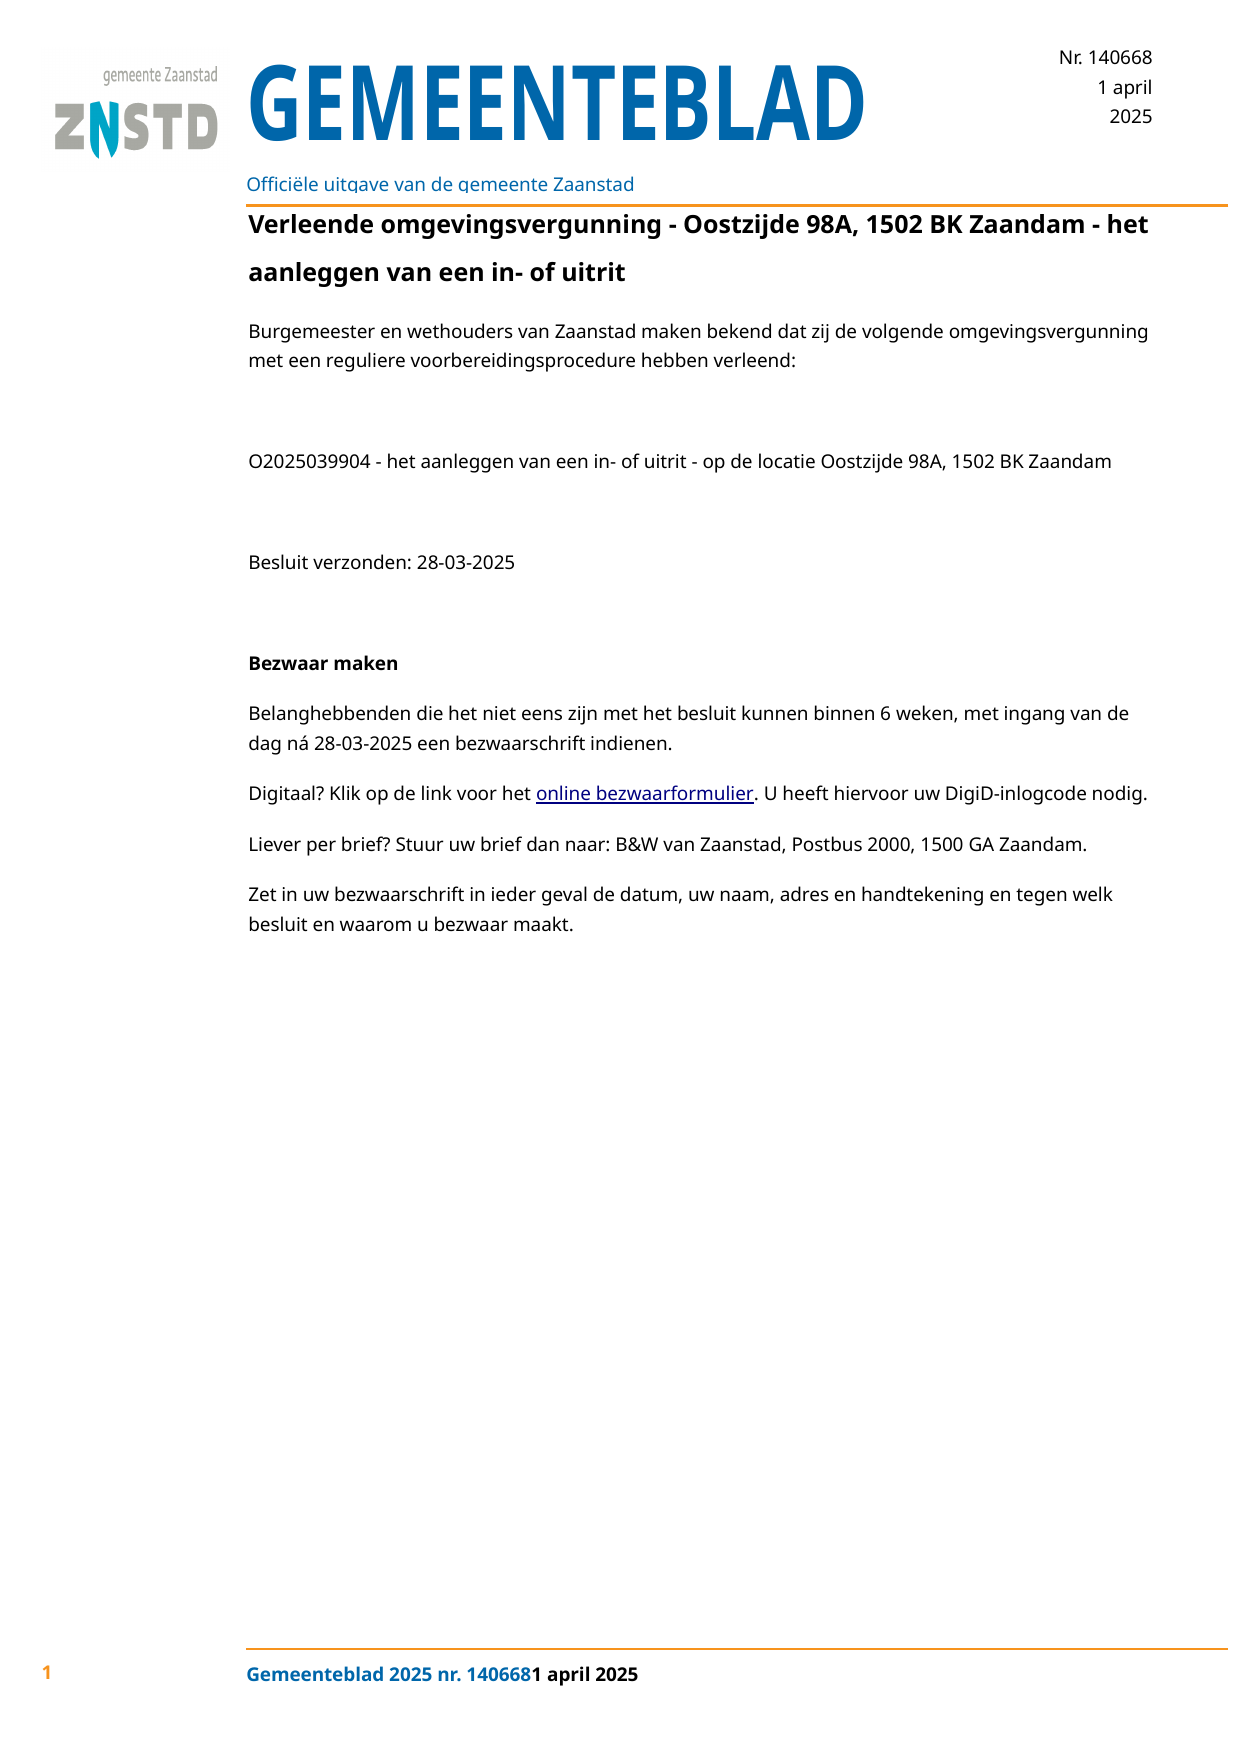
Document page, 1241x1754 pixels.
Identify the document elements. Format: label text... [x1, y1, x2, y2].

text Liever per brief? Stuur uw brief dan naar: B&W van Zaanstad, Postbus 2000, 1500 GA Zaandam. [248, 831, 1152, 857]
text Zet in uw bezwaarschrift in ieder geval de datum, uw naam, adres en handtekening en tegen welk besluit en waarom u bezwaar maakt. [248, 881, 1152, 937]
text Besluit verzonden: 28-03-2025 [248, 549, 1152, 575]
text Verleende omgevingsvergunning - Oostzijde 98A, 1502 BK Zaandam - het aanleggen van een in- of uitrit [248, 207, 1152, 288]
text O2025039904 - het aanleggen van een in- of uitrit - op de locatie Oostzijde 98A, 1502 BK Zaandam [248, 448, 1152, 474]
text Burgemeester en wethouders van Zaanstad maken bekend dat zij de volgende omgevingsvergunning met een reguliere voorbereidingsprocedure hebben verleend: [248, 318, 1152, 373]
text Bezwaar maken [248, 650, 1152, 676]
picture [41, 47, 231, 172]
text Digitaal? Klik op de link voor het online bezwaarformulier. U heeft hiervoor uw DigiD-inlogcode nodig. [248, 780, 1152, 806]
text Belanghebbenden die het niet eens zijn met het besluit kunnen binnen 6 weken, met ingang van de dag ná 28-03-2025 een bezwaarschrift indienen. [248, 700, 1152, 756]
